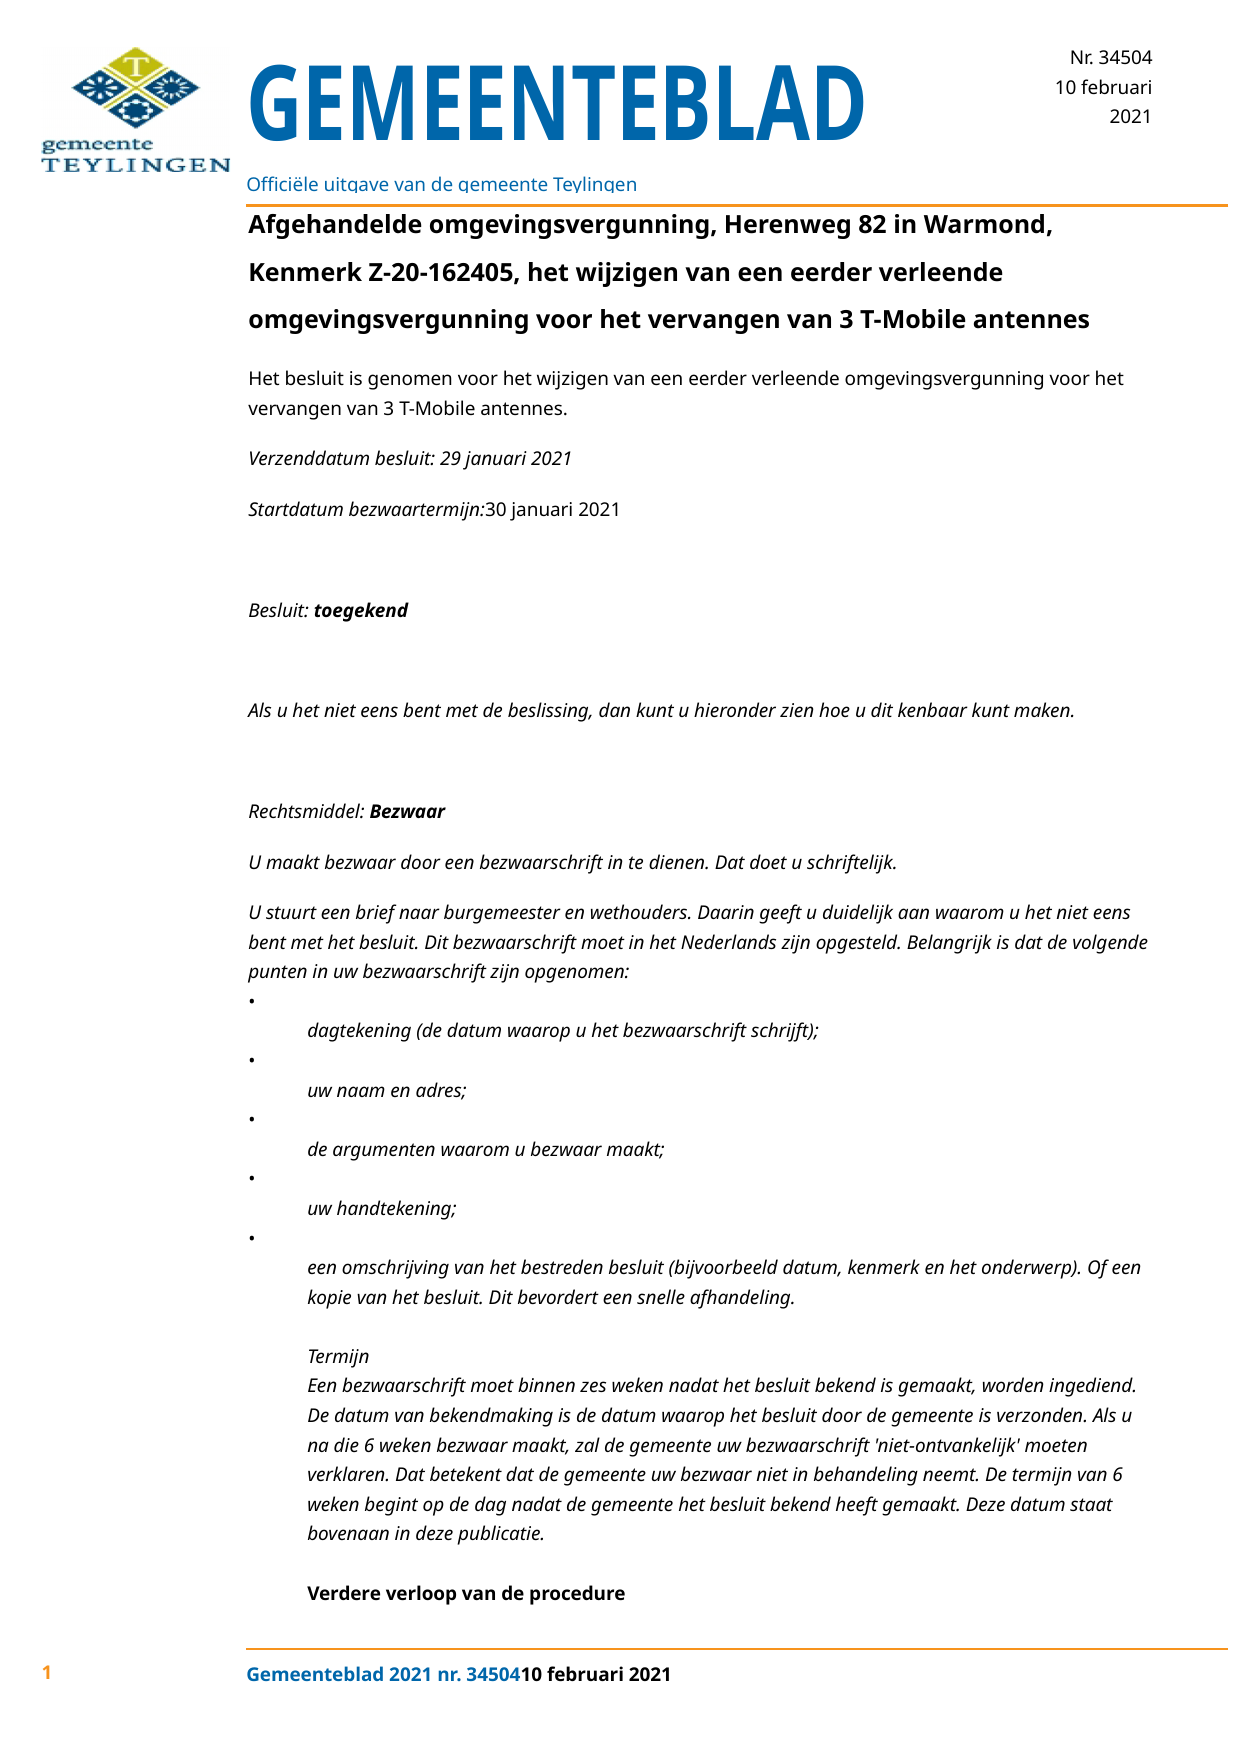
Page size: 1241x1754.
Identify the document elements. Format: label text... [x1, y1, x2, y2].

list Termijn [248, 1343, 1152, 1369]
list de argumenten waarom u bezwaar maakt; [248, 1136, 1152, 1162]
list Verdere verloop van de procedure [248, 1580, 1152, 1605]
text U maakt bezwaar door een bezwaarschrift in te dienen. Dat doet u schriftelijk. [248, 849, 1152, 874]
list uw naam en adres; [248, 1077, 1152, 1102]
text Startdatum bezwaartermijn:30 januari 2021 [248, 496, 1152, 522]
text Verzenddatum besluit: 29 januari 2021 [248, 446, 1152, 471]
picture [41, 47, 231, 172]
text Het besluit is genomen voor het wijzigen van een eerder verleende omgevingsvergunning voor het vervangen van 3 T-Mobile antennes. [248, 366, 1152, 421]
list dagtekening (de datum waarop u het bezwaarschrift schrijft); [248, 1018, 1152, 1043]
list een omschrijving van het bestreden besluit (bijvoorbeeld datum, kenmerk en het onderwerp). Of een kopie van het besluit. Dit bevordert een snelle afhandeling. [248, 1254, 1152, 1309]
list uw handtekening; [248, 1195, 1152, 1221]
text Afgehandelde omgevingsvergunning, Herenweg 82 in Warmond, Kenmerk Z-20-162405, het wijzigen van een eerder verleende omgevingsvergunning voor het vervangen van 3 T-Mobile antennes [248, 207, 1152, 336]
text Rechtsmiddel: Bezwaar [248, 798, 1152, 824]
list Een bezwaarschrift moet binnen zes weken nadat het besluit bekend is gemaakt, worden ingediend. De datum van bekendmaking is de datum waarop het besluit door de gemeente is verzonden. Als u na die 6 weken bezwaar maakt, zal de gemeente uw bezwaarschrift 'niet-ontvankelijk' moeten verklaren. Dat betekent dat de gemeente uw bezwaar niet in behandeling neemt. De termijn van 6 weken begint op de dag nadat de gemeente het besluit bekend heeft gemaakt. Deze datum staat bovenaan in deze publicatie. [248, 1373, 1152, 1546]
text Besluit: toegekend [248, 597, 1152, 622]
text U stuurt een brief naar burgemeester en wethouders. Daarin geeft u duidelijk aan waarom u het niet eens bent met het besluit. Dit bezwaarschrift moet in het Nederlands zijn opgesteld. Belangrijk is dat de volgende punten in uw bezwaarschrift zijn opgenomen: [248, 899, 1152, 984]
text Als u het niet eens bent met de beslissing, dan kunt u hieronder zien hoe u dit kenbaar kunt maken. [248, 698, 1152, 723]
